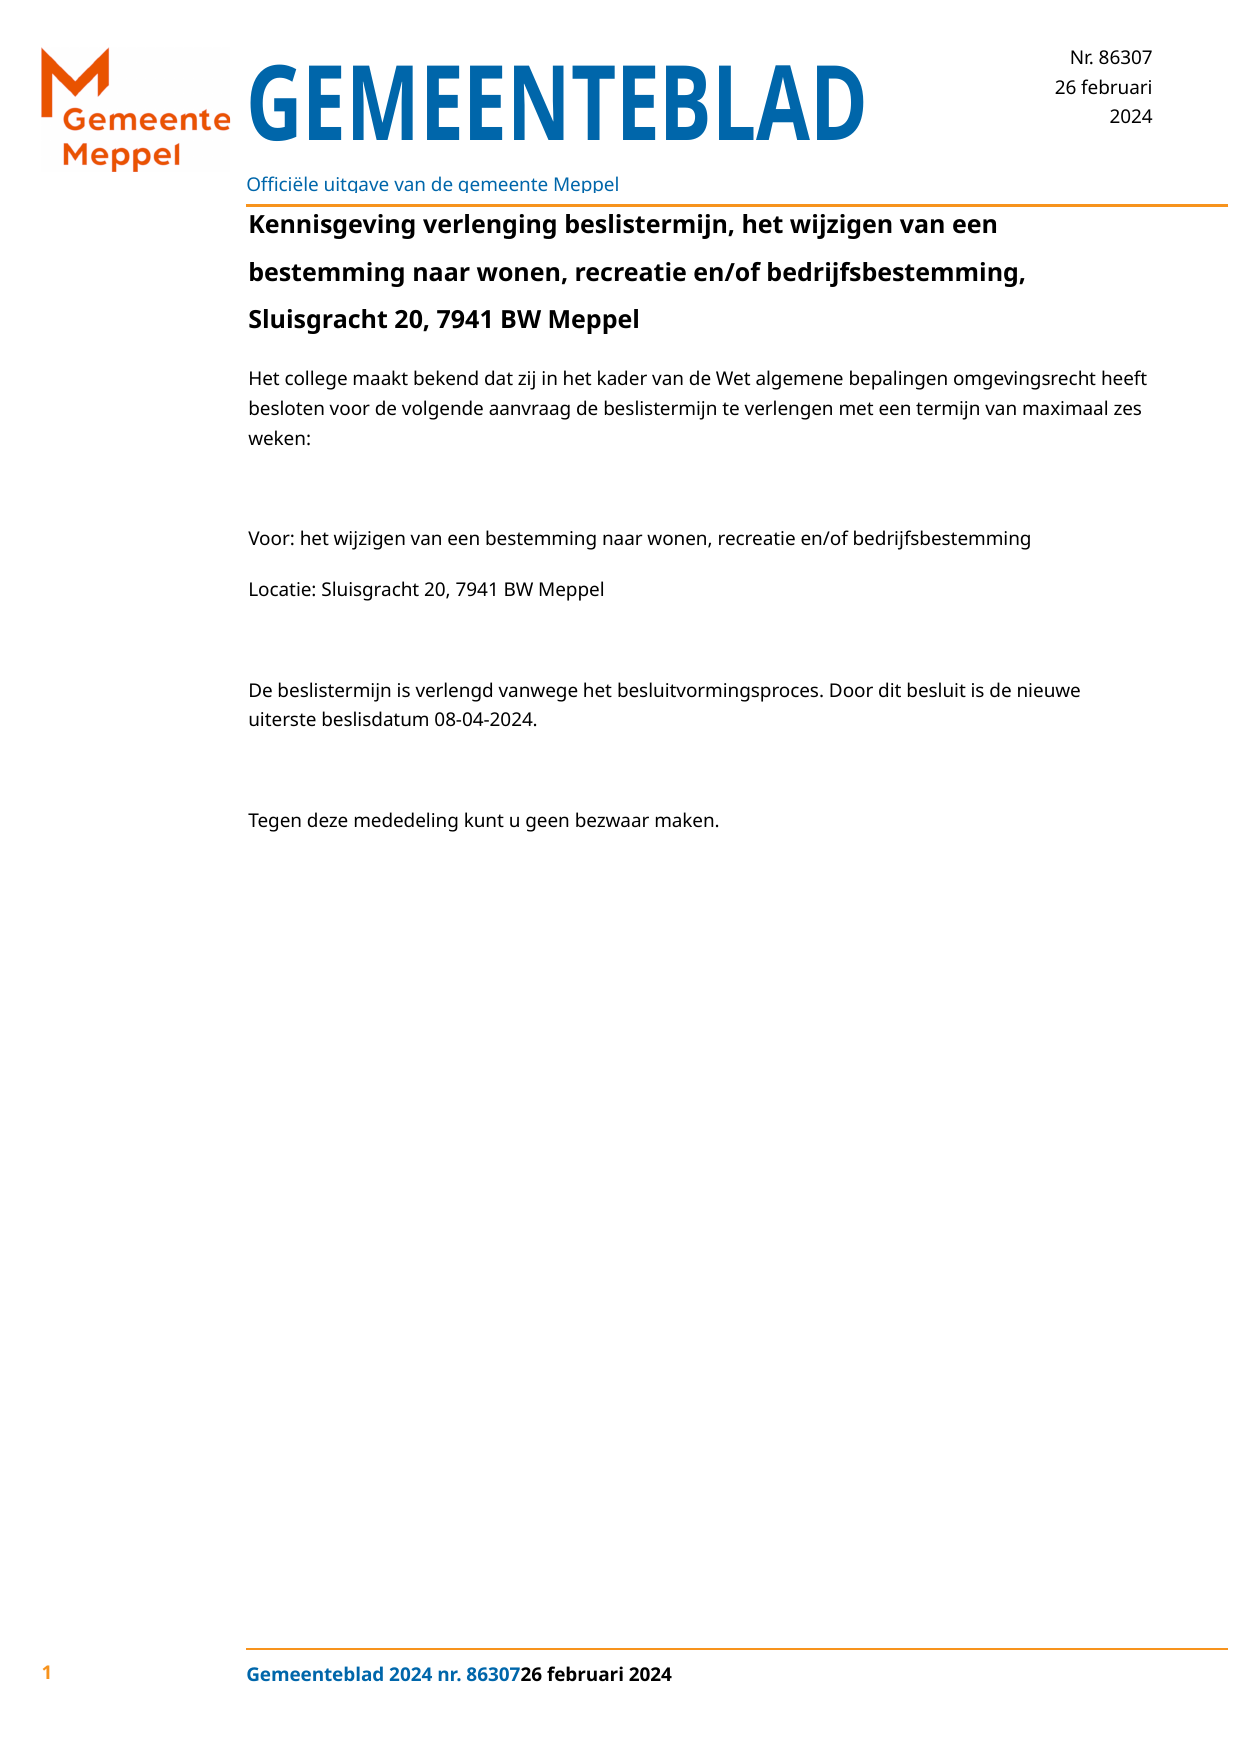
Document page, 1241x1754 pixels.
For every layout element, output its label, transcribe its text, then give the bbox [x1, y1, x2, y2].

text Voor: het wijzigen van een bestemming naar wonen, recreatie en/of bedrijfsbestemming [248, 526, 1152, 551]
text Tegen deze mededeling kunt u geen bezwaar maken. [248, 807, 1152, 833]
text Locatie: Sluisgracht 20, 7941 BW Meppel [248, 576, 1152, 602]
text De beslistermijn is verlengd vanwege het besluitvormingsproces. Door dit besluit is de nieuwe uiterste beslisdatum 08-04-2024. [248, 677, 1152, 732]
text Het college maakt bekend dat zij in het kader van de Wet algemene bepalingen omgevingsrecht heeft besloten voor de volgende aanvraag de beslistermijn te verlengen met een termijn van maximaal zes weken: [248, 366, 1152, 450]
picture [41, 47, 231, 172]
text Kennisgeving verlenging beslistermijn, het wijzigen van een bestemming naar wonen, recreatie en/of bedrijfsbestemming, Sluisgracht 20, 7941 BW Meppel [248, 207, 1152, 336]
